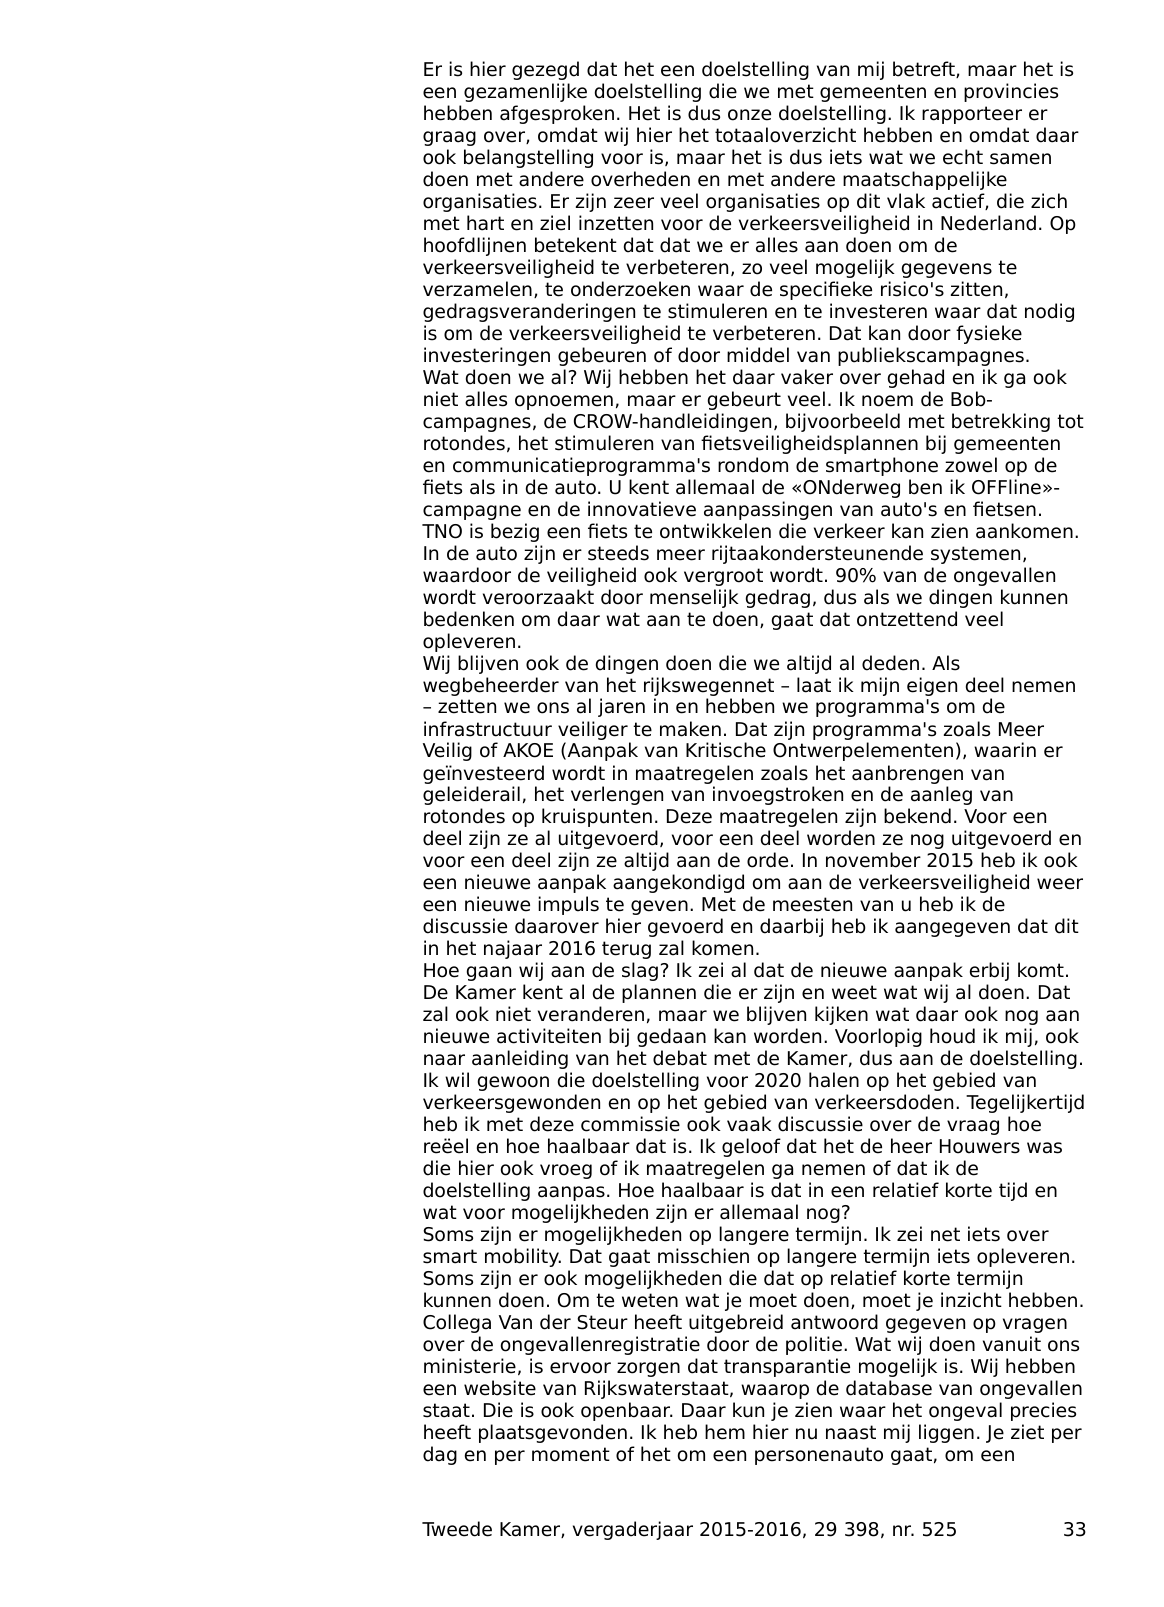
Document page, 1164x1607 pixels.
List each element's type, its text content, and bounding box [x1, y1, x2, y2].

text Hoe gaan wij aan de slag? Ik zei al dat de nieuwe aanpak erbij komt. De Kamer kent al de plannen die er zijn en weet wat wij al doen. Dat zal ook niet veranderen, maar we blijven kijken wat daar ook nog aan nieuwe activiteiten bij gedaan kan worden. Voorlopig houd ik mij, ook naar aanleiding van het debat met de Kamer, dus aan de doelstelling. Ik wil gewoon die doelstelling voor 2020 halen op het gebied van verkeersgewonden en op het gebied van verkeersdoden. Tegelijkertijd heb ik met deze commissie ook vaak discussie over de vraag hoe reëel en hoe haalbaar dat is. Ik geloof dat het de heer Houwers was die hier ook vroeg of ik maatregelen ga nemen of dat ik de doelstelling aanpas. Hoe haalbaar is dat in een relatief korte tijd en wat voor mogelijkheden zijn er allemaal nog? [422, 960, 1087, 1224]
text Soms zijn er mogelijkheden op langere termijn. Ik zei net iets over smart mobility. Dat gaat misschien op langere termijn iets opleveren. Soms zijn er ook mogelijkheden die dat op relatief korte termijn kunnen doen. Om te weten wat je moet doen, moet je inzicht hebben. Collega Van der Steur heeft uitgebreid antwoord gegeven op vragen over de ongevallenregistratie door de politie. Wat wij doen vanuit ons ministerie, is ervoor zorgen dat transparantie mogelijk is. Wij hebben een website van Rijkswaterstaat, waarop de database van ongevallen staat. Die is ook openbaar. Daar kun je zien waar het ongeval precies heeft plaatsgevonden. Ik heb hem hier nu naast mij liggen. Je ziet per dag en per moment of het om een personenauto gaat, om een [422, 1224, 1087, 1466]
text Er is hier gezegd dat het een doelstelling van mij betreft, maar het is een gezamenlijke doelstelling die we met gemeenten en provincies hebben afgesproken. Het is dus onze doelstelling. Ik rapporteer er graag over, omdat wij hier het totaaloverzicht hebben en omdat daar ook belangstelling voor is, maar het is dus iets wat we echt samen doen met andere overheden en met andere maatschappelijke organisaties. Er zijn zeer veel organisaties op dit vlak actief, die zich met hart en ziel inzetten voor de verkeersveiligheid in Nederland. Op hoofdlijnen betekent dat dat we er alles aan doen om de verkeersveiligheid te verbeteren, zo veel mogelijk gegevens te verzamelen, te onderzoeken waar de specifieke risico's zitten, gedragsveranderingen te stimuleren en te investeren waar dat nodig is om de verkeersveiligheid te verbeteren. Dat kan door fysieke investeringen gebeuren of door middel van publiekscampagnes. [422, 59, 1087, 367]
text Wat doen we al? Wij hebben het daar vaker over gehad en ik ga ook niet alles opnoemen, maar er gebeurt veel. Ik noem de Bob-campagnes, de CROW-handleidingen, bijvoorbeeld met betrekking tot rotondes, het stimuleren van fietsveiligheidsplannen bij gemeenten en communicatieprogramma's rondom de smartphone zowel op de fiets als in de auto. U kent allemaal de «ONderweg ben ik OFFline»-campagne en de innovatieve aanpassingen van auto's en fietsen. TNO is bezig een fiets te ontwikkelen die verkeer kan zien aankomen. In de auto zijn er steeds meer rijtaakondersteunende systemen, waardoor de veiligheid ook vergroot wordt. 90% van de ongevallen wordt veroorzaakt door menselijk gedrag, dus als we dingen kunnen bedenken om daar wat aan te doen, gaat dat ontzettend veel opleveren. [422, 367, 1087, 652]
text Wij blijven ook de dingen doen die we altijd al deden. Als wegbeheerder van het rijkswegennet – laat ik mijn eigen deel nemen – zetten we ons al jaren in en hebben we programma's om de infrastructuur veiliger te maken. Dat zijn programma's zoals Meer Veilig of AKOE (Aanpak van Kritische Ontwerpelementen), waarin er geïnvesteerd wordt in maatregelen zoals het aanbrengen van geleiderail, het verlengen van invoegstroken en de aanleg van rotondes op kruispunten. Deze maatregelen zijn bekend. Voor een deel zijn ze al uitgevoerd, voor een deel worden ze nog uitgevoerd en voor een deel zijn ze altijd aan de orde. In november 2015 heb ik ook een nieuwe aanpak aangekondigd om aan de verkeersveiligheid weer een nieuwe impuls te geven. Met de meesten van u heb ik de discussie daarover hier gevoerd en daarbij heb ik aangegeven dat dit in het najaar 2016 terug zal komen. [422, 652, 1087, 960]
